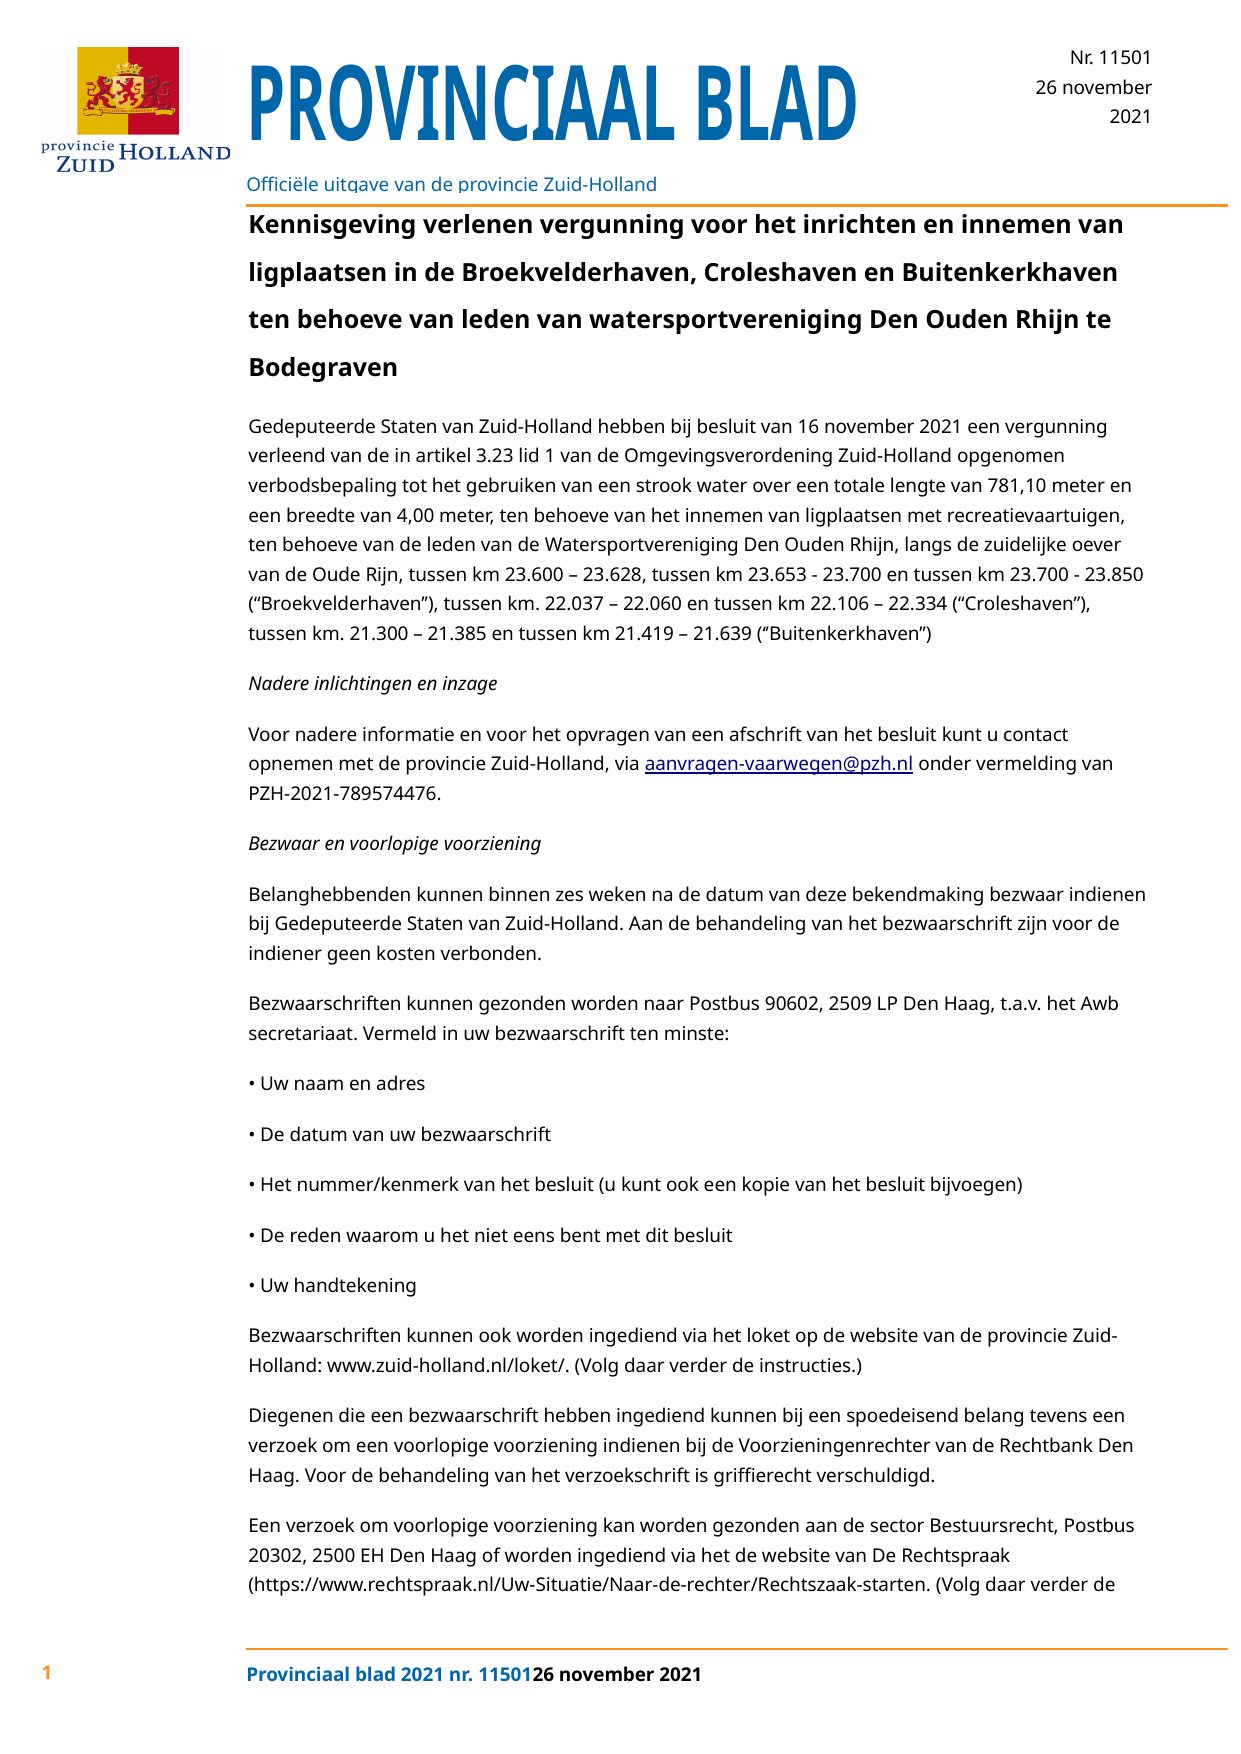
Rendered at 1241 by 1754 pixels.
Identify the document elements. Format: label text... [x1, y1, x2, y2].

text Bezwaarschriften kunnen gezonden worden naar Postbus 90602, 2509 LP Den Haag, t.a.v. het Awb secretariaat. Vermeld in uw bezwaarschrift ten minste: [248, 991, 1152, 1046]
text Nadere inlichtingen en inzage [248, 671, 1152, 696]
text Voor nadere informatie en voor het opvragen van een afschrift van het besluit kunt u contact opnemen met de provincie Zuid-Holland, via aanvragen-vaarwegen@pzh.nl onder vermelding van PZH-2021-789574476. [248, 721, 1152, 806]
text Bezwaar en voorlopige voorziening [248, 831, 1152, 856]
text • Het nummer/kenmerk van het besluit (u kunt ook een kopie van het besluit bijvoegen) [248, 1171, 1152, 1197]
text • De datum van uw bezwaarschrift [248, 1121, 1152, 1147]
text Kennisgeving verlenen vergunning voor het inrichten en innemen van ligplaatsen in de Broekvelderhaven, Croleshaven en Buitenkerkhaven ten behoeve van leden van watersportvereniging Den Ouden Rhijn te Bodegraven [248, 207, 1152, 384]
text Gedeputeerde Staten van Zuid-Holland hebben bij besluit van 16 november 2021 een vergunning verleend van de in artikel 3.23 lid 1 van de Omgevingsverordening Zuid-Holland opgenomen verbodsbepaling tot het gebruiken van een strook water over een totale lengte van 781,10 meter en een breedte van 4,00 meter, ten behoeve van het innemen van ligplaatsen met recreatievaartuigen, ten behoeve van de leden van de Watersportvereniging Den Ouden Rhijn, langs de zuidelijke oever van de Oude Rijn, tussen km 23.600 – 23.628, tussen km 23.653 - 23.700 en tussen km 23.700 - 23.850 (“Broekvelderhaven’’), tussen km. 22.037 – 22.060 en tussen km 22.106 – 22.334 (“Croleshaven’’), tussen km. 21.300 – 21.385 en tussen km 21.419 – 21.639 (‘’Buitenkerkhaven’’) [248, 413, 1152, 646]
text • Uw naam en adres [248, 1071, 1152, 1096]
picture [41, 47, 231, 172]
text • De reden waarom u het niet eens bent met dit besluit [248, 1222, 1152, 1248]
text Een verzoek om voorlopige voorziening kan worden gezonden aan de sector Bestuursrecht, Postbus 20302, 2500 EH Den Haag of worden ingediend via het de website van De Rechtspraak (https://www.rechtspraak.nl/Uw-Situatie/Naar-de-rechter/Rechtszaak-starten. (Volg daar verder de [248, 1512, 1152, 1597]
text Diegenen die een bezwaarschrift hebben ingediend kunnen bij een spoedeisend belang tevens een verzoek om een voorlopige voorziening indienen bij de Voorzieningenrechter van de Rechtbank Den Haag. Voor de behandeling van het verzoekschrift is griffierecht verschuldigd. [248, 1403, 1152, 1488]
text Bezwaarschriften kunnen ook worden ingediend via het loket op de website van de provincie Zuid-Holland: www.zuid-holland.nl/loket/. (Volg daar verder de instructies.) [248, 1323, 1152, 1378]
text • Uw handtekening [248, 1272, 1152, 1298]
text Belanghebbenden kunnen binnen zes weken na de datum van deze bekendmaking bezwaar indienen bij Gedeputeerde Staten van Zuid-Holland. Aan de behandeling van het bezwaarschrift zijn voor de indiener geen kosten verbonden. [248, 881, 1152, 966]
